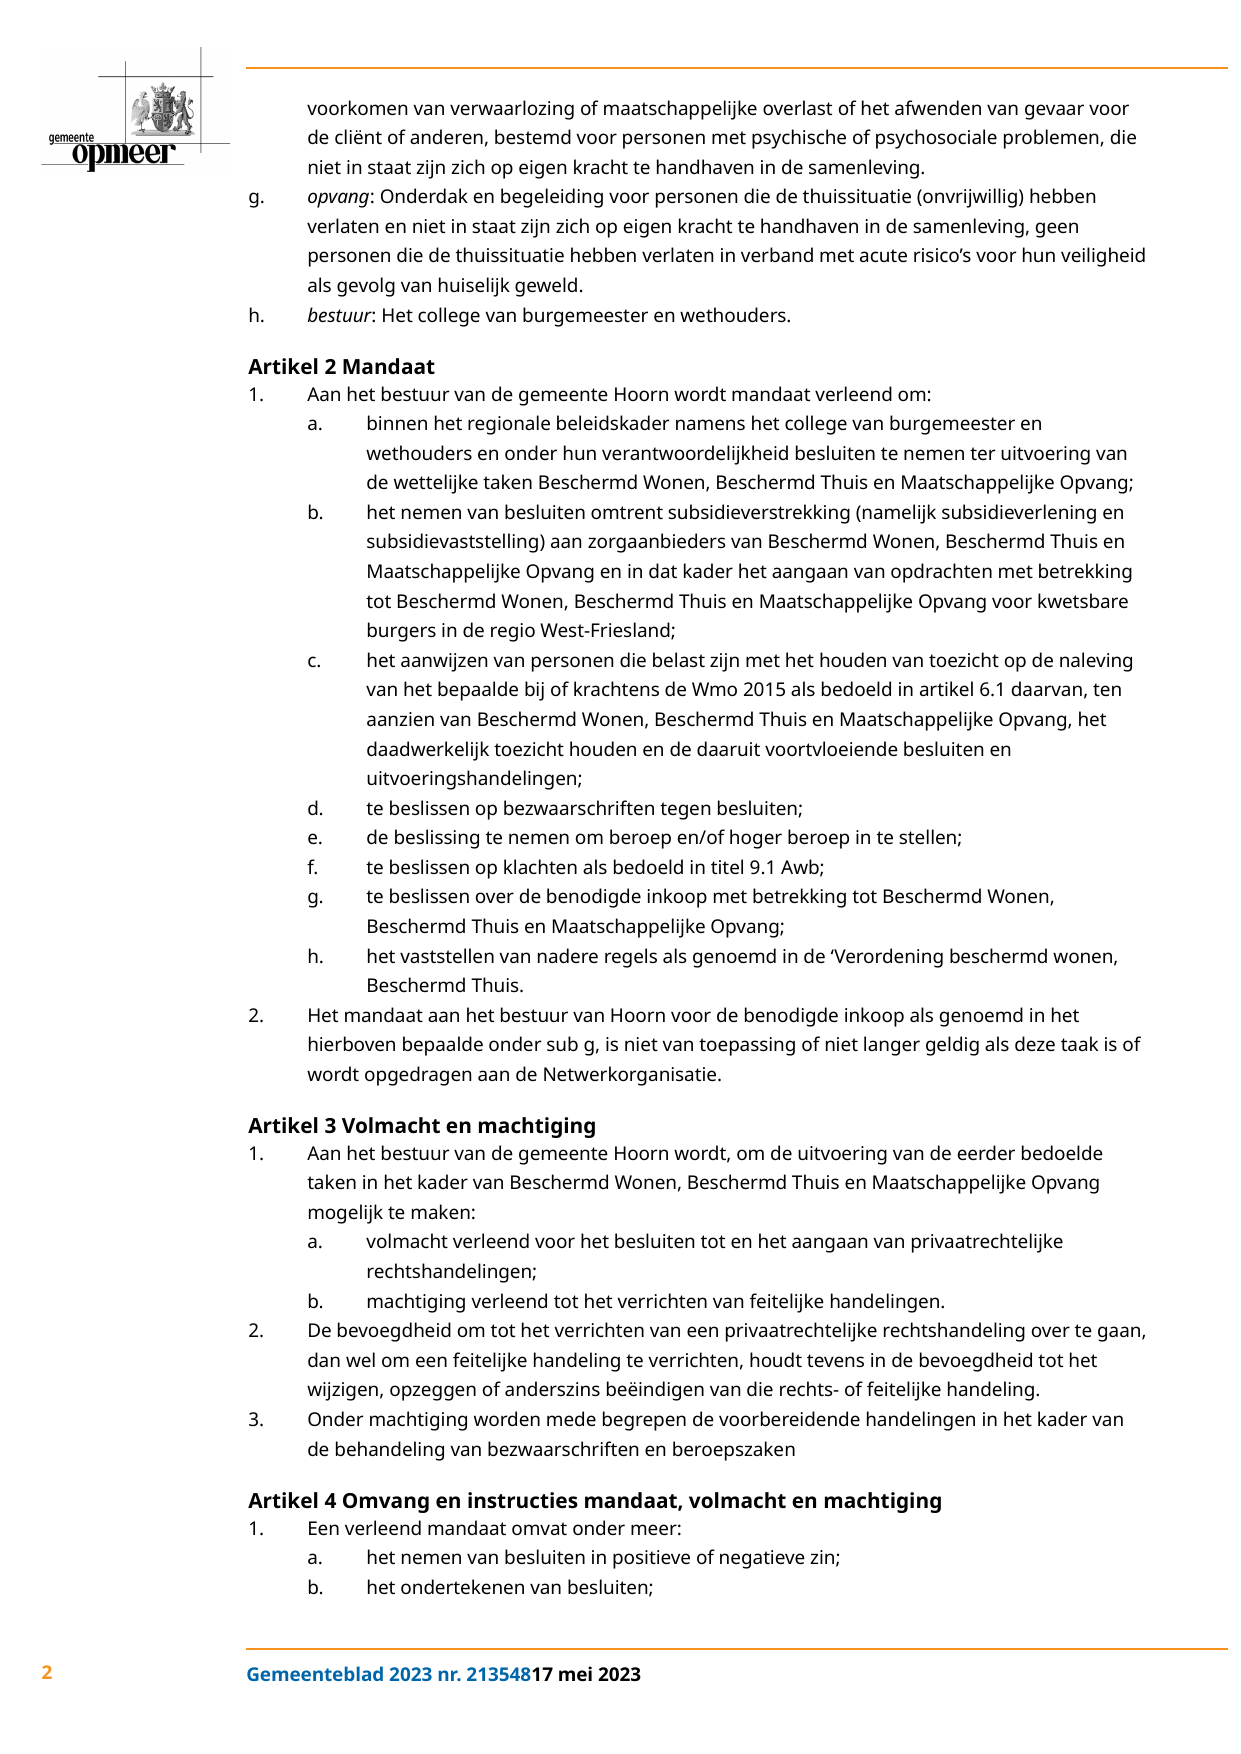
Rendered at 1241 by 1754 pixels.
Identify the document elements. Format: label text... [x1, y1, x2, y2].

list binnen het regionale beleidskader namens het college van burgemeester en wethouders en onder hun verantwoordelijkheid besluiten te nemen ter uitvoering van de wettelijke taken Beschermd Wonen, Beschermd Thuis en Maatschappelijke Opvang; [307, 410, 1152, 495]
list bestuur: Het college van burgemeester en wethouders. [248, 302, 1152, 328]
list het vaststellen van nadere regels als genoemd in de ‘Verordening beschermd wonen, Beschermd Thuis. [307, 943, 1152, 998]
text Artikel 2 Mandaat [248, 352, 1152, 381]
list volmacht verleend voor het besluiten tot en het aangaan van privaatrechtelijke rechtshandelingen; [307, 1229, 1152, 1284]
list Onder machtiging worden mede begrepen de voorbereidende handelingen in het kader van de behandeling van bezwaarschriften en beroepszaken [248, 1406, 1152, 1462]
list Aan het bestuur van de gemeente Hoorn wordt mandaat verleend om: [248, 381, 1152, 406]
list Aan het bestuur van de gemeente Hoorn wordt, om de uitvoering van de eerder bedoelde taken in het kader van Beschermd Wonen, Beschermd Thuis en Maatschappelijke Opvang mogelijk te maken: [248, 1140, 1152, 1225]
list te beslissen op klachten als bedoeld in titel 9.1 Awb; [307, 854, 1152, 880]
list voorkomen van verwaarlozing of maatschappelijke overlast of het afwenden van gevaar voor de cliënt of anderen, bestemd voor personen met psychische of psychosociale problemen, die niet in staat zijn zich op eigen kracht te handhaven in de samenleving. [248, 95, 1152, 180]
list machtiging verleend tot het verrichten van feitelijke handelingen. [307, 1288, 1152, 1314]
text Artikel 3 Volmacht en machtiging [248, 1112, 1152, 1140]
text Artikel 4 Omvang en instructies mandaat, volmacht en machtiging [248, 1486, 1152, 1515]
list te beslissen op bezwaarschriften tegen besluiten; [307, 795, 1152, 821]
list het nemen van besluiten omtrent subsidieverstrekking (namelijk subsidieverlening en subsidievaststelling) aan zorgaanbieders van Beschermd Wonen, Beschermd Thuis en Maatschappelijke Opvang en in dat kader het aangaan van opdrachten met betrekking tot Beschermd Wonen, Beschermd Thuis en Maatschappelijke Opvang voor kwetsbare burgers in de regio West-Friesland; [307, 499, 1152, 643]
list de beslissing te nemen om beroep en/of hoger beroep in te stellen; [307, 824, 1152, 850]
list opvang: Onderdak en begeleiding voor personen die de thuissituatie (onvrijwillig) hebben verlaten en niet in staat zijn zich op eigen kracht te handhaven in de samenleving, geen personen die de thuissituatie hebben verlaten in verband met acute risico’s voor hun veiligheid als gevolg van huiselijk geweld. [248, 183, 1152, 298]
list het nemen van besluiten in positieve of negatieve zin; [307, 1544, 1152, 1570]
list Een verleend mandaat omvat onder meer: [248, 1515, 1152, 1540]
list het ondertekenen van besluiten; [307, 1574, 1152, 1599]
list het aanwijzen van personen die belast zijn met het houden van toezicht op de naleving van het bepaalde bij of krachtens de Wmo 2015 als bedoeld in artikel 6.1 daarvan, ten aanzien van Beschermd Wonen, Beschermd Thuis en Maatschappelijke Opvang, het daadwerkelijk toezicht houden en de daaruit voortvloeiende besluiten en uitvoeringshandelingen; [307, 647, 1152, 791]
list De bevoegdheid om tot het verrichten van een privaatrechtelijke rechtshandeling over te gaan, dan wel om een feitelijke handeling te verrichten, houdt tevens in de bevoegdheid tot het wijzigen, opzeggen of anderszins beëindigen van die rechts- of feitelijke handeling. [248, 1317, 1152, 1402]
list Het mandaat aan het bestuur van Hoorn voor de benodigde inkoop als genoemd in het hierboven bepaalde onder sub g, is niet van toepassing of niet langer geldig als deze taak is of wordt opgedragen aan de Netwerkorganisatie. [248, 1002, 1152, 1087]
picture [41, 47, 231, 172]
list te beslissen over de benodigde inkoop met betrekking tot Beschermd Wonen, Beschermd Thuis en Maatschappelijke Opvang; [307, 884, 1152, 939]
